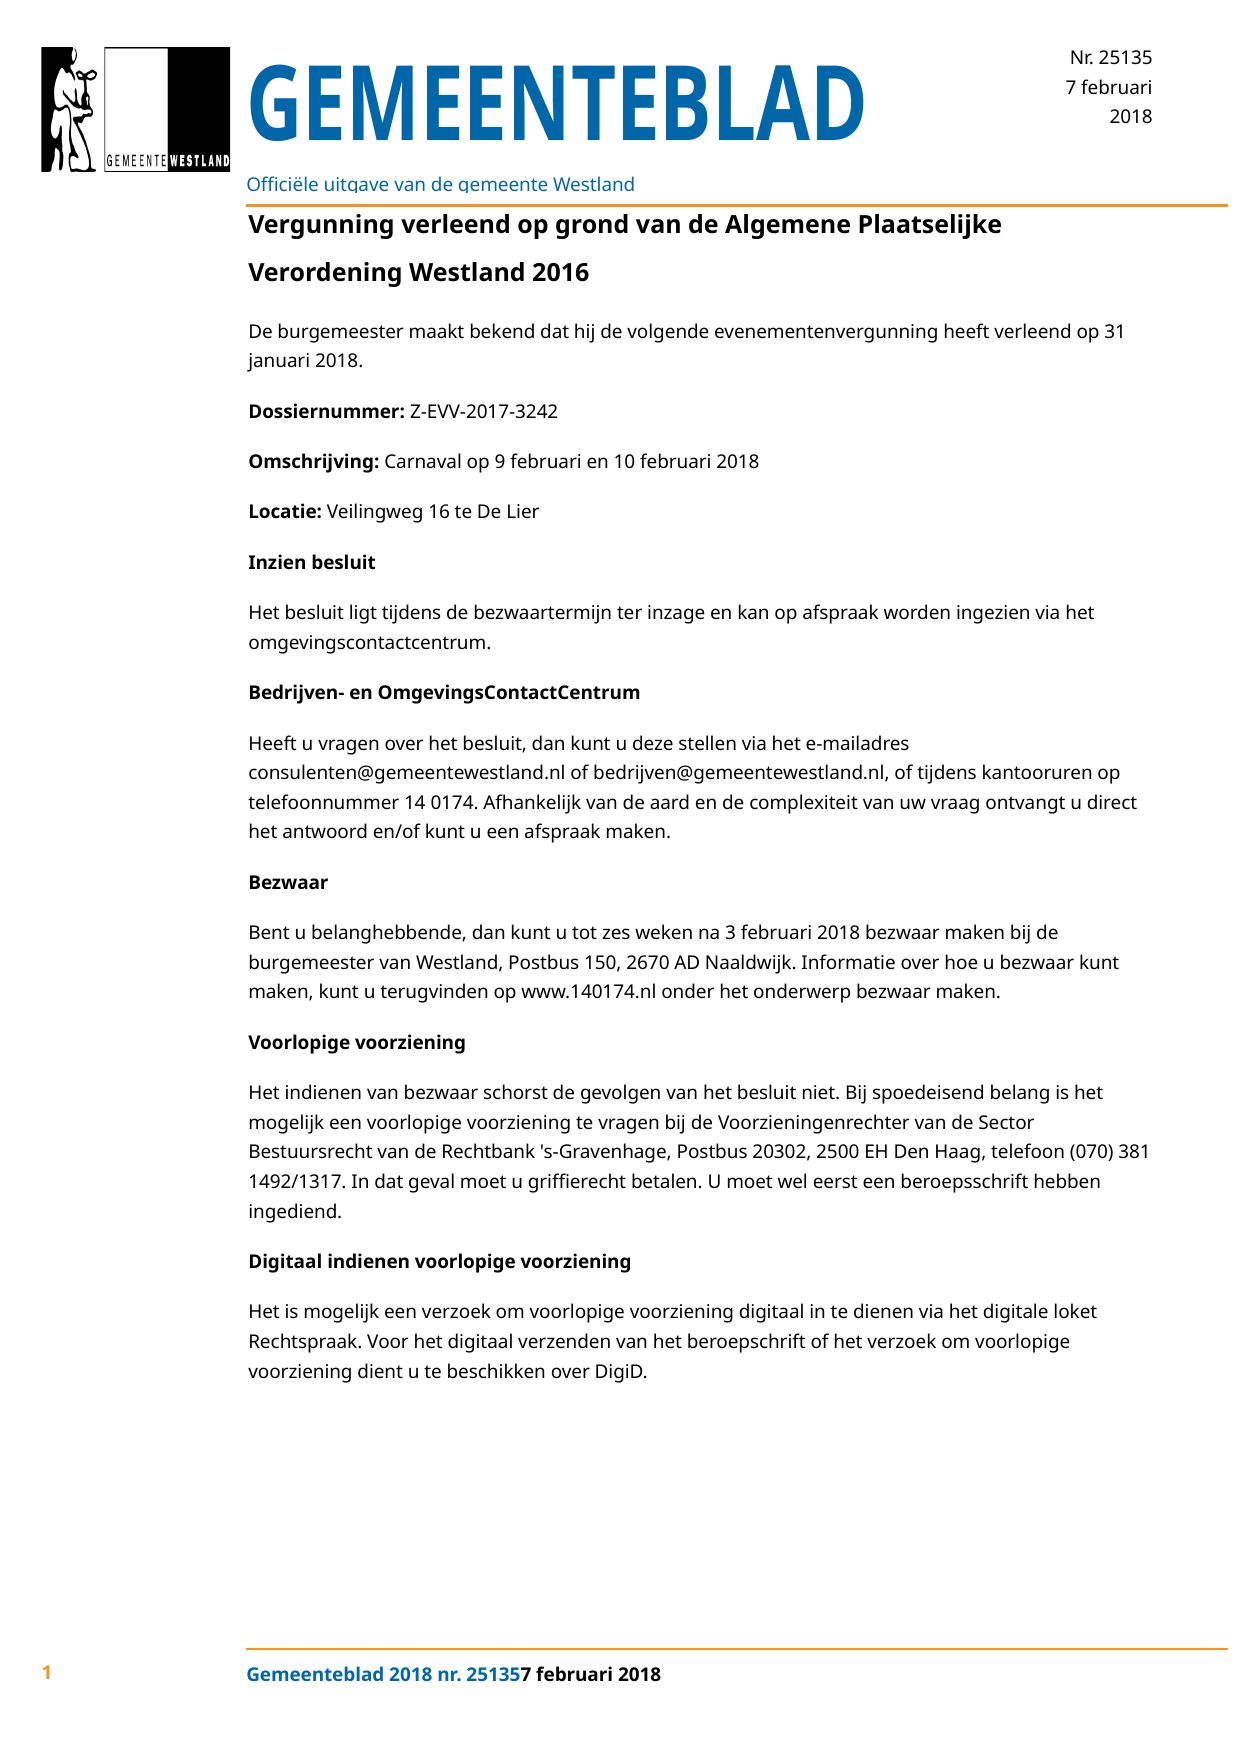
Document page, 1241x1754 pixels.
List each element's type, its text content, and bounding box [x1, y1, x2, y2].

text Inzien besluit [248, 549, 1152, 575]
picture [41, 47, 231, 172]
text Voorlopige voorziening [248, 1029, 1152, 1055]
text Bedrijven- en OmgevingsContactCentrum [248, 679, 1152, 705]
text De burgemeester maakt bekend dat hij de volgende evenementenvergunning heeft verleend op 31 januari 2018. [248, 318, 1152, 373]
text Bent u belanghebbende, dan kunt u tot zes weken na 3 februari 2018 bezwaar maken bij de burgemeester van Westland, Postbus 150, 2670 AD Naaldwijk. Informatie over hoe u bezwaar kunt maken, kunt u terugvinden op www.140174.nl onder het onderwerp bezwaar maken. [248, 919, 1152, 1004]
text Dossiernummer: Z-EVV-2017-3242 [248, 398, 1152, 424]
text Locatie: Veilingweg 16 te De Lier [248, 499, 1152, 524]
text Het indienen van bezwaar schorst de gevolgen van het besluit niet. Bij spoedeisend belang is het mogelijk een voorlopige voorziening te vragen bij de Voorzieningenrechter van de Sector Bestuursrecht van de Rechtbank 's-Gravenhage, Postbus 20302, 2500 EH Den Haag, telefoon (070) 381 1492/1317. In dat geval moet u griffierecht betalen. U moet wel eerst een beroepsschrift hebben ingediend. [248, 1079, 1152, 1224]
text Vergunning verleend op grond van de Algemene Plaatselijke Verordening Westland 2016 [248, 207, 1152, 288]
text Het is mogelijk een verzoek om voorlopige voorziening digitaal in te dienen via het digitale loket Rechtspraak. Voor het digitaal verzenden van het beroepschrift of het verzoek om voorlopige voorziening dient u te beschikken over DigiD. [248, 1299, 1152, 1384]
text Omschrijving: Carnaval op 9 februari en 10 februari 2018 [248, 448, 1152, 474]
text Het besluit ligt tijdens de bezwaartermijn ter inzage en kan op afspraak worden ingezien via het omgevingscontactcentrum. [248, 599, 1152, 655]
text Digitaal indienen voorlopige voorziening [248, 1248, 1152, 1274]
text Bezwaar [248, 869, 1152, 895]
text Heeft u vragen over het besluit, dan kunt u deze stellen via het e-mailadres consulenten@gemeentewestland.nl of bedrijven@gemeentewestland.nl, of tijdens kantooruren op telefoonnummer 14 0174. Afhankelijk van de aard en de complexiteit van uw vraag ontvangt u direct het antwoord en/of kunt u een afspraak maken. [248, 730, 1152, 844]
